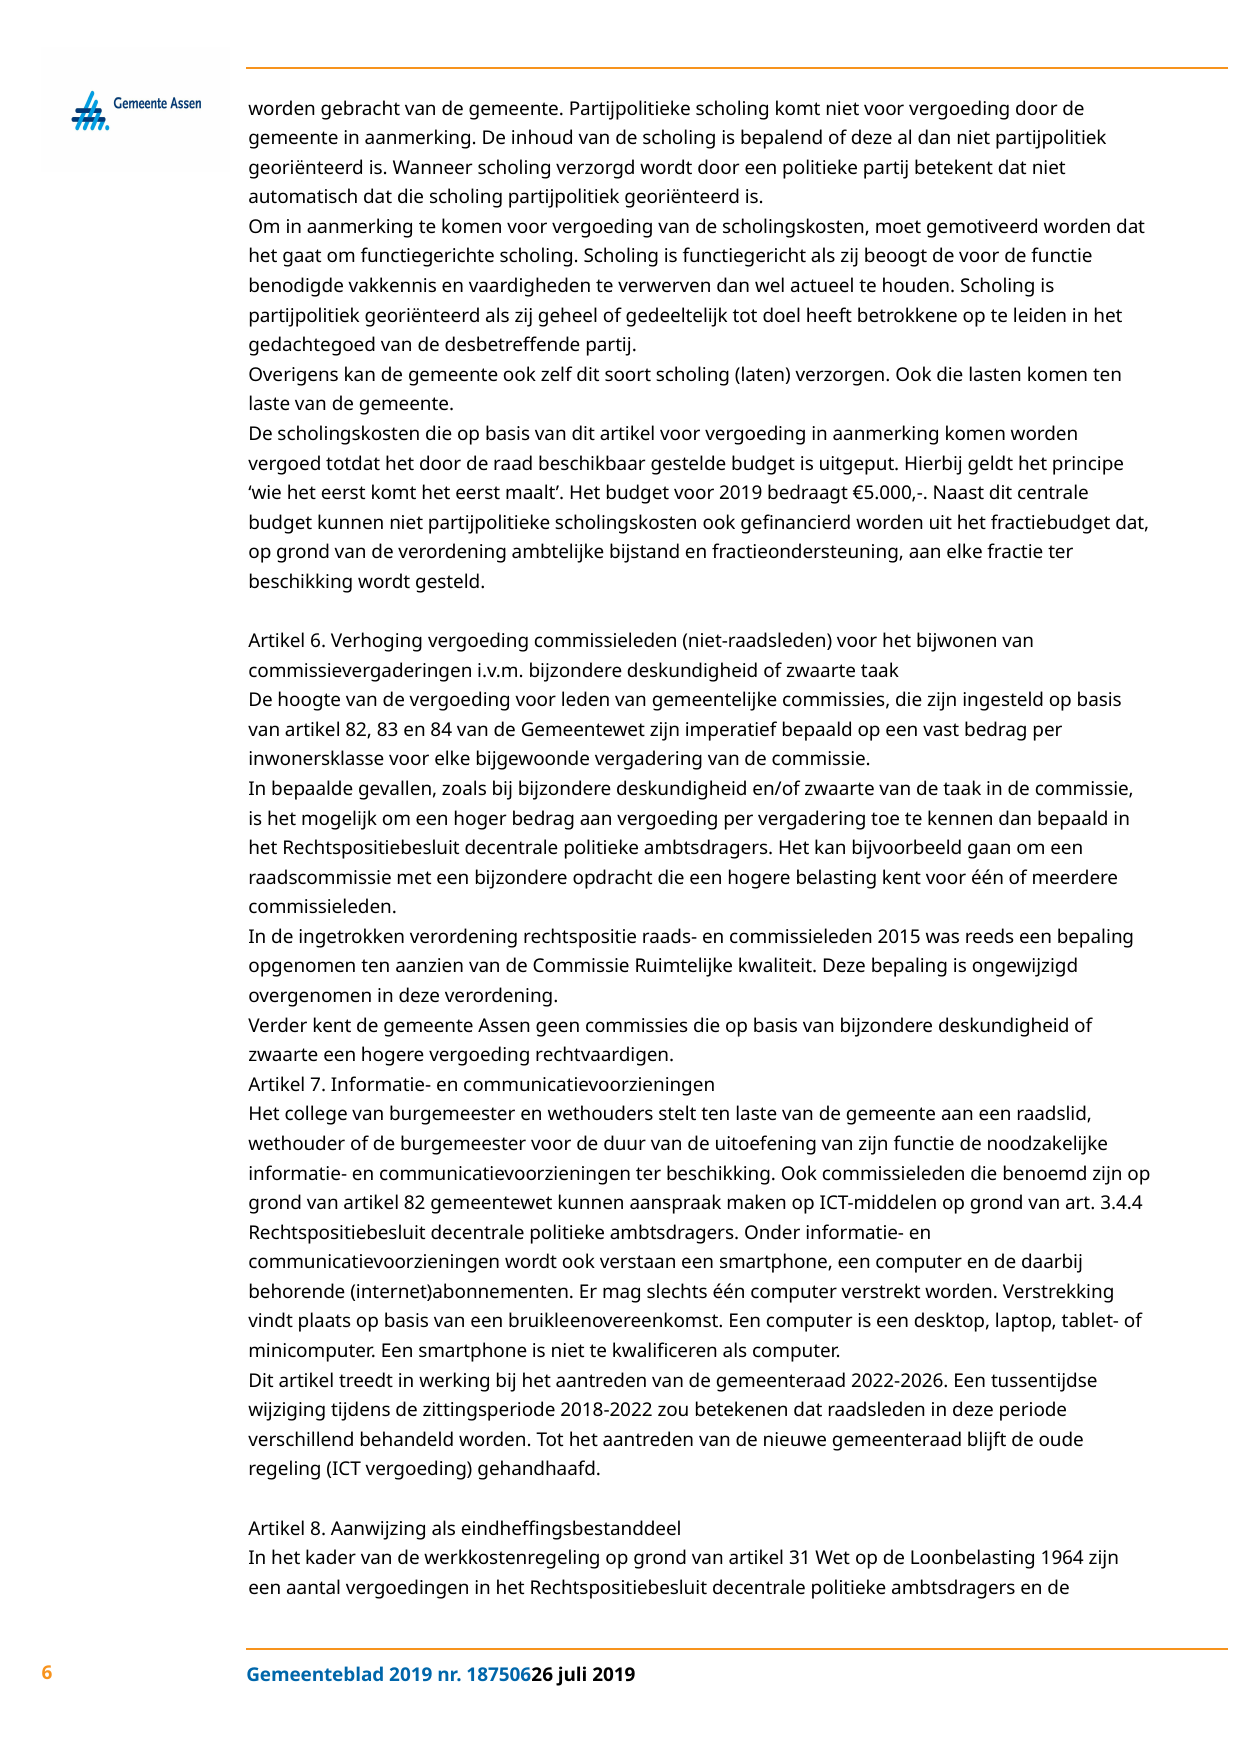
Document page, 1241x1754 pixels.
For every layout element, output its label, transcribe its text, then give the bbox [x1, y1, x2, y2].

text Het college van burgemeester en wethouders stelt ten laste van de gemeente aan een raadslid, wethouder of de burgemeester voor de duur van de uitoefening van zijn functie de noodzakelijke informatie- en communicatievoorzieningen ter beschikking. Ook commissieleden die benoemd zijn op grond van artikel 82 gemeentewet kunnen aanspraak maken op ICT-middelen op grond van art. 3.4.4 Rechtspositiebesluit decentrale politieke ambtsdragers. Onder informatie- en communicatievoorzieningen wordt ook verstaan een smartphone, een computer en de daarbij behorende (internet)abonnementen. Er mag slechts één computer verstrekt worden. Verstrekking vindt plaats op basis van een bruikleenovereenkomst. Een computer is een desktop, laptop, tablet- of minicomputer. Een smartphone is niet te kwalificeren als computer. [248, 1101, 1152, 1363]
text Artikel 7. Informatie- en communicatievoorzieningen [248, 1071, 1152, 1097]
text Artikel 6. Verhoging vergoeding commissieleden (niet-raadsleden) voor het bijwonen van commissievergaderingen i.v.m. bijzondere deskundigheid of zwaarte taak [248, 627, 1152, 683]
text Verder kent de gemeente Assen geen commissies die op basis van bijzondere deskundigheid of zwaarte een hogere vergoeding rechtvaardigen. [248, 1012, 1152, 1067]
text Overigens kan de gemeente ook zelf dit soort scholing (laten) verzorgen. Ook die lasten komen ten laste van de gemeente. [248, 361, 1152, 416]
text Dit artikel treedt in werking bij het aantreden van de gemeenteraad 2022-2026. Een tussentijdse wijziging tijdens de zittingsperiode 2018-2022 zou betekenen dat raadsleden in deze periode verschillend behandeld worden. Tot het aantreden van de nieuwe gemeenteraad blijft de oude regeling (ICT vergoeding) gehandhaafd. [248, 1367, 1152, 1481]
text In bepaalde gevallen, zoals bij bijzondere deskundigheid en/of zwaarte van de taak in de commissie, is het mogelijk om een hoger bedrag aan vergoeding per vergadering toe te kennen dan bepaald in het Rechtspositiebesluit decentrale politieke ambtsdragers. Het kan bijvoorbeeld gaan om een raadscommissie met een bijzondere opdracht die een hogere belasting kent voor één of meerdere commissieleden. [248, 775, 1152, 919]
text Artikel 8. Aanwijzing als eindheffingsbestanddeel [248, 1515, 1152, 1541]
text De scholingskosten die op basis van dit artikel voor vergoeding in aanmerking komen worden vergoed totdat het door de raad beschikbaar gestelde budget is uitgeput. Hierbij geldt het principe ‘wie het eerst komt het eerst maalt’. Het budget voor 2019 bedraagt €5.000,-. Naast dit centrale budget kunnen niet partijpolitieke scholingskosten ook gefinancierd worden uit het fractiebudget dat, op grond van de verordening ambtelijke bijstand en fractieondersteuning, aan elke fractie ter beschikking wordt gesteld. [248, 420, 1152, 594]
text worden gebracht van de gemeente. Partijpolitieke scholing komt niet voor vergoeding door de gemeente in aanmerking. De inhoud van de scholing is bepalend of deze al dan niet partijpolitiek georiënteerd is. Wanneer scholing verzorgd wordt door een politieke partij betekent dat niet automatisch dat die scholing partijpolitiek georiënteerd is. [248, 95, 1152, 209]
text De hoogte van de vergoeding voor leden van gemeentelijke commissies, die zijn ingesteld op basis van artikel 82, 83 en 84 van de Gemeentewet zijn imperatief bepaald op een vast bedrag per inwonersklasse voor elke bijgewoonde vergadering van de commissie. [248, 686, 1152, 771]
text In het kader van de werkkostenregeling op grond van artikel 31 Wet op de Loonbelasting 1964 zijn een aantal vergoedingen in het Rechtspositiebesluit decentrale politieke ambtsdragers en de [248, 1544, 1152, 1600]
text In de ingetrokken verordening rechtspositie raads- en commissieleden 2015 was reeds een bepaling opgenomen ten aanzien van de Commissie Ruimtelijke kwaliteit. Deze bepaling is ongewijzigd overgenomen in deze verordening. [248, 923, 1152, 1008]
text Om in aanmerking te komen voor vergoeding van de scholingskosten, moet gemotiveerd worden dat het gaat om functiegerichte scholing. Scholing is functiegericht als zij beoogt de voor de functie benodigde vakkennis en vaardigheden te verwerven dan wel actueel te houden. Scholing is partijpolitiek georiënteerd als zij geheel of gedeeltelijk tot doel heeft betrokkene op te leiden in het gedachtegoed van de desbetreffende partij. [248, 213, 1152, 357]
picture [41, 47, 231, 172]
